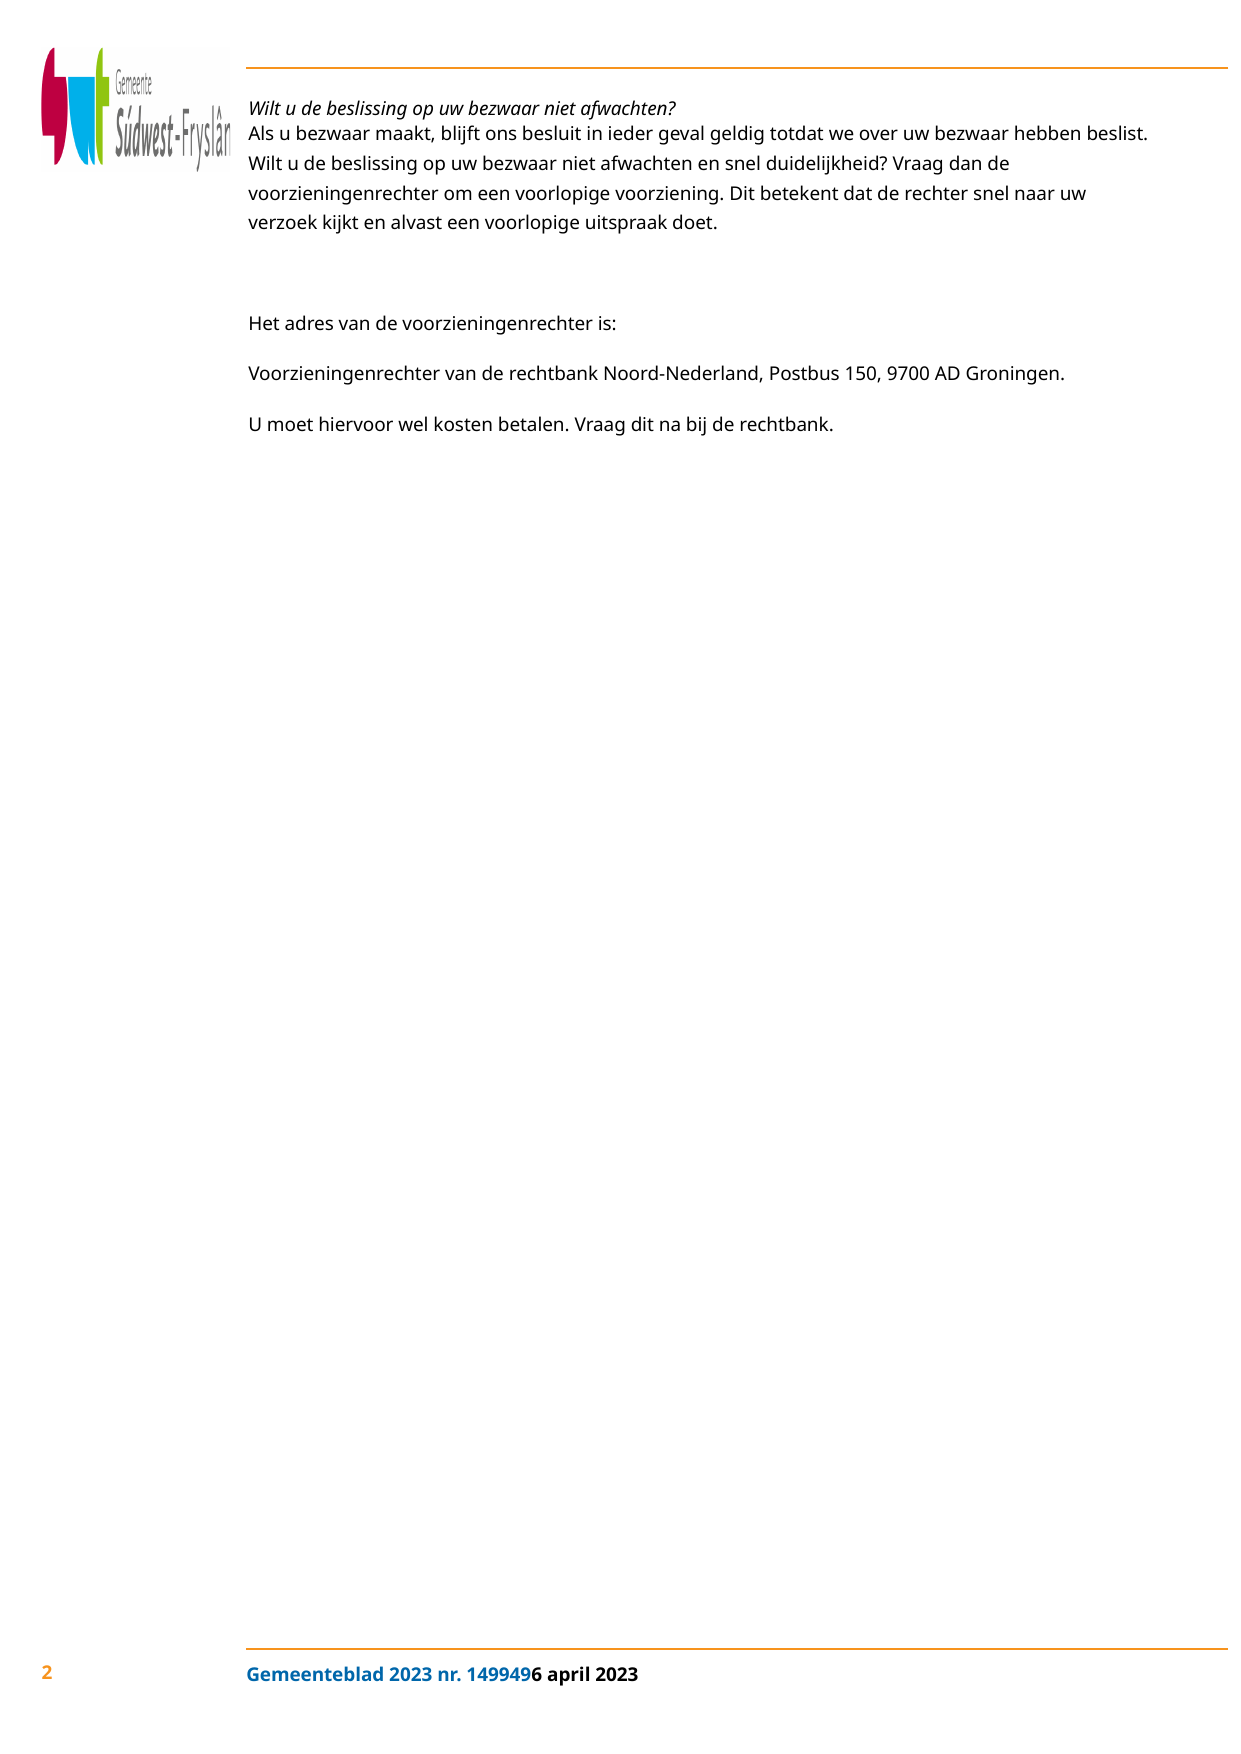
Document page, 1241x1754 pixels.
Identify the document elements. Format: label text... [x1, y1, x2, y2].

text Het adres van de voorzieningenrechter is: [248, 310, 1152, 336]
text Als u bezwaar maakt, blijft ons besluit in ieder geval geldig totdat we over uw bezwaar hebben beslist. Wilt u de beslissing op uw bezwaar niet afwachten en snel duidelijkheid? Vraag dan de voorzieningenrechter om een voorlopige voorziening. Dit betekent dat de rechter snel naar uw verzoek kijkt en alvast een voorlopige uitspraak doet. [248, 121, 1152, 235]
text Voorzieningenrechter van de rechtbank Noord-Nederland, Postbus 150, 9700 AD Groningen. [248, 361, 1152, 386]
picture [41, 47, 231, 172]
text Wilt u de beslissing op uw bezwaar niet afwachten? [248, 95, 1152, 121]
text U moet hiervoor wel kosten betalen. Vraag dit na bij de rechtbank. [248, 411, 1152, 437]
